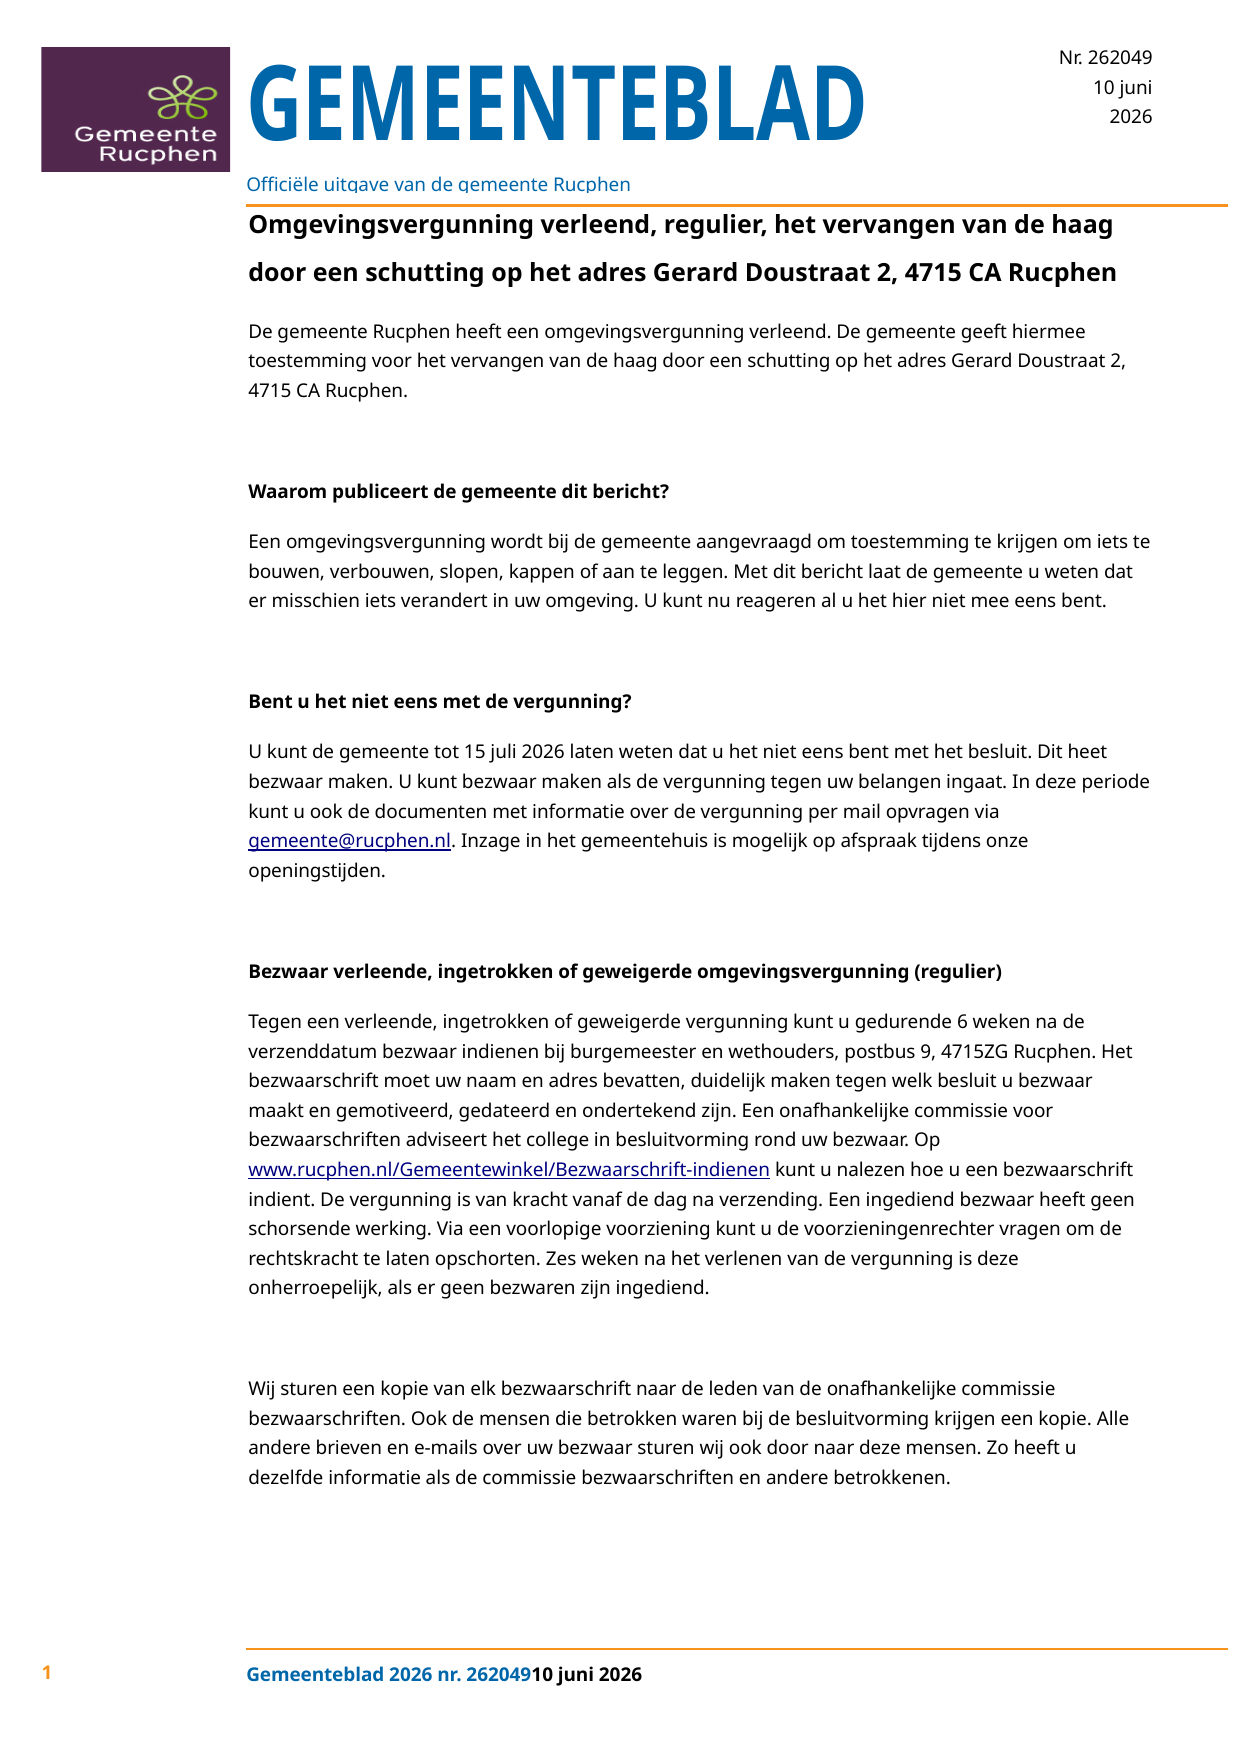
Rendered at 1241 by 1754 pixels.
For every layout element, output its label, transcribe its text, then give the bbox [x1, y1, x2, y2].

text Waarom publiceert de gemeente dit bericht? [248, 478, 1152, 504]
text Omgevingsvergunning verleend, regulier, het vervangen van de haag door een schutting op het adres Gerard Doustraat 2, 4715 CA Rucphen [248, 207, 1152, 288]
text Tegen een verleende, ingetrokken of geweigerde vergunning kunt u gedurende 6 weken na de verzenddatum bezwaar indienen bij burgemeester en wethouders, postbus 9, 4715ZG Rucphen. Het bezwaarschrift moet uw naam en adres bevatten, duidelijk maken tegen welk besluit u bezwaar maakt en gemotiveerd, gedateerd en ondertekend zijn. Een onafhankelijke commissie voor bezwaarschriften adviseert het college in besluitvorming rond uw bezwaar. Op www.rucphen.nl/Gemeentewinkel/Bezwaarschrift-indienen kunt u nalezen hoe u een bezwaarschrift indient. De vergunning is van kracht vanaf de dag na verzending. Een ingediend bezwaar heeft geen schorsende werking. Via een voorlopige voorziening kunt u de voorzieningenrechter vragen om de rechtskracht te laten opschorten. Zes weken na het verlenen van de vergunning is deze onherroepelijk, als er geen bezwaren zijn ingediend. [248, 1008, 1152, 1300]
text Bezwaar verleende, ingetrokken of geweigerde omgevingsvergunning (regulier) [248, 958, 1152, 984]
text U kunt de gemeente tot 15 juli 2026 laten weten dat u het niet eens bent met het besluit. Dit heet bezwaar maken. U kunt bezwaar maken als de vergunning tegen uw belangen ingaat. In deze periode kunt u ook de documenten met informatie over de vergunning per mail opvragen via gemeente@rucphen.nl. Inzage in het gemeentehuis is mogelijk op afspraak tijdens onze openingstijden. [248, 739, 1152, 883]
text De gemeente Rucphen heeft een omgevingsvergunning verleend. De gemeente geeft hiermee toestemming voor het vervangen van de haag door een schutting op het adres Gerard Doustraat 2, 4715 CA Rucphen. [248, 318, 1152, 403]
text Een omgevingsvergunning wordt bij de gemeente aangevraagd om toestemming te krijgen om iets te bouwen, verbouwen, slopen, kappen of aan te leggen. Met dit bericht laat de gemeente u weten dat er misschien iets verandert in uw omgeving. U kunt nu reageren al u het hier niet mee eens bent. [248, 528, 1152, 613]
picture [41, 47, 231, 172]
text Bent u het niet eens met de vergunning? [248, 688, 1152, 714]
text Wij sturen een kopie van elk bezwaarschrift naar de leden van de onafhankelijke commissie bezwaarschriften. Ook de mensen die betrokken waren bij de besluitvorming krijgen een kopie. Alle andere brieven en e-mails over uw bezwaar sturen wij ook door naar deze mensen. Zo heeft u dezelfde informatie als de commissie bezwaarschriften en andere betrokkenen. [248, 1375, 1152, 1490]
